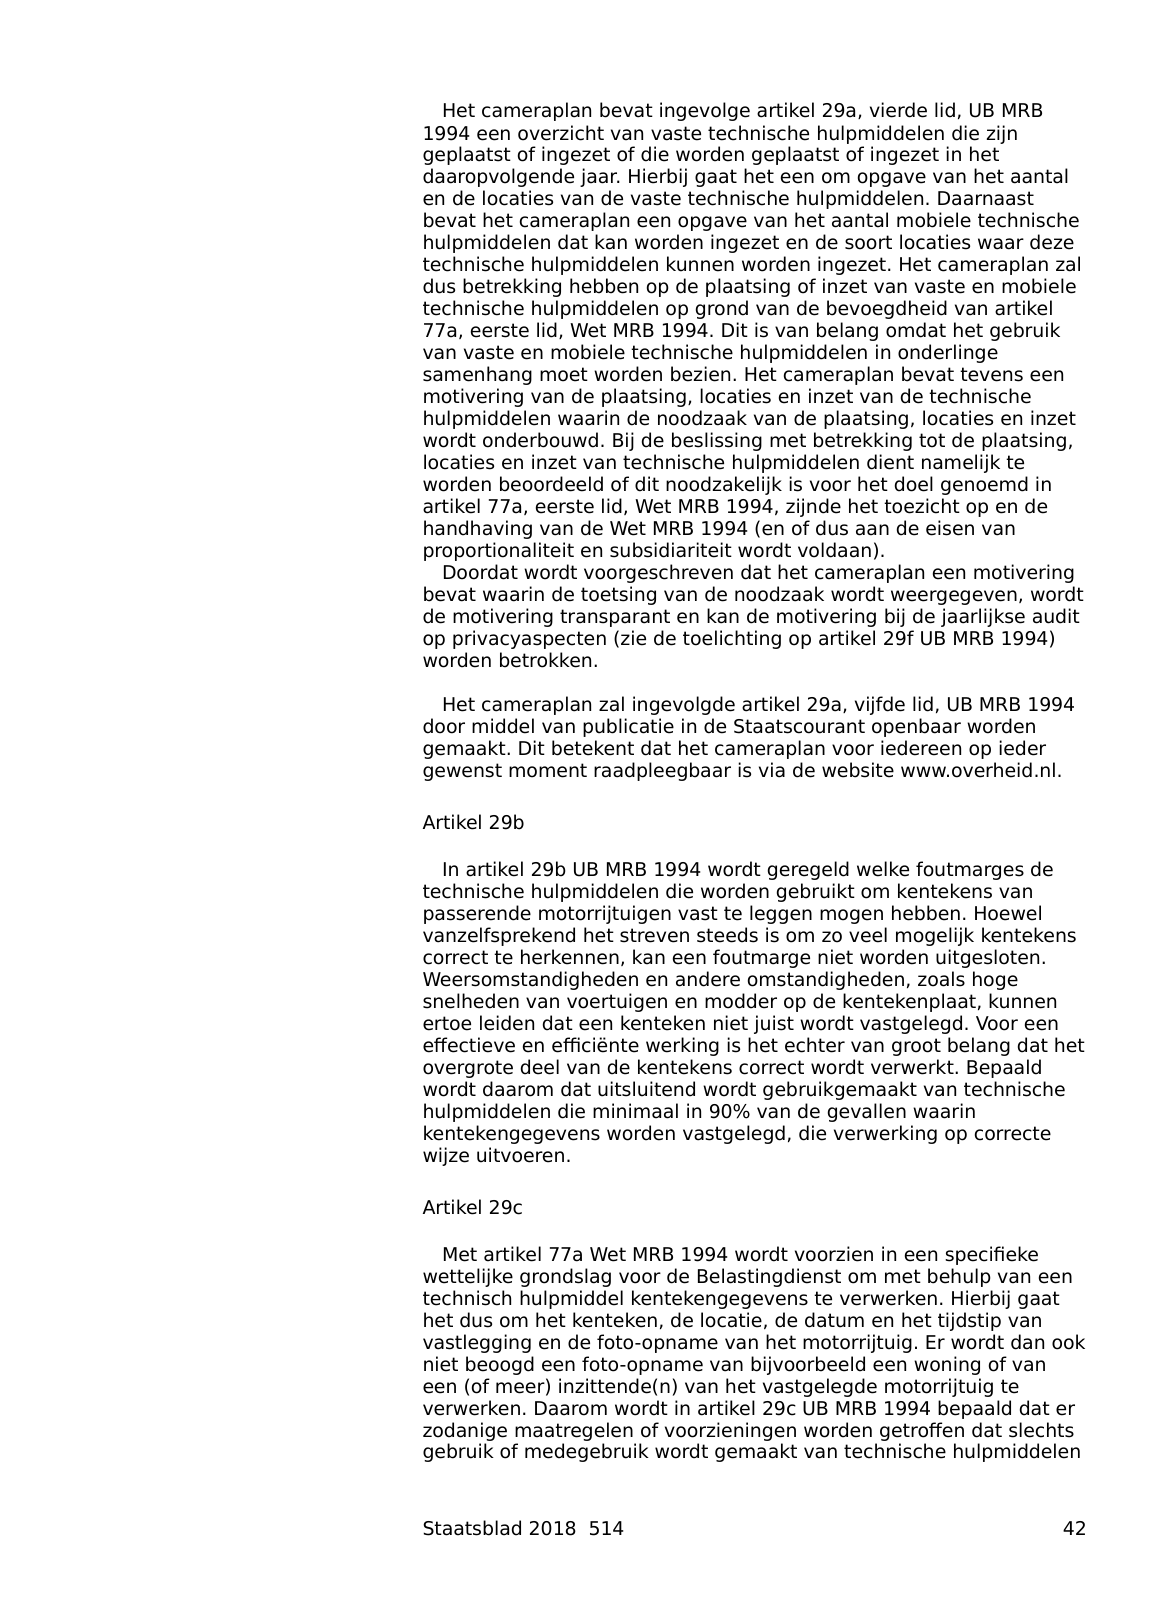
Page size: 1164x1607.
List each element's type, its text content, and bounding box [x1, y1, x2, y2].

text In artikel 29b UB MRB 1994 wordt geregeld welke foutmarges de technische hulpmiddelen die worden gebruikt om kentekens van passerende motorrijtuigen vast te leggen mogen hebben. Hoewel vanzelfsprekend het streven steeds is om zo veel mogelijk kentekens correct te herkennen, kan een foutmarge niet worden uitgesloten. Weersomstandigheden en andere omstandigheden, zoals hoge snelheden van voertuigen en modder op de kentekenplaat, kunnen ertoe leiden dat een kenteken niet juist wordt vastgelegd. Voor een effectieve en efficiënte werking is het echter van groot belang dat het overgrote deel van de kentekens correct wordt verwerkt. Bepaald wordt daarom dat uitsluitend wordt gebruikgemaakt van technische hulpmiddelen die minimaal in 90% van de gevallen waarin kentekengegevens worden vastgelegd, die verwerking op correcte wijze uitvoeren. [422, 859, 1087, 1167]
text Het cameraplan bevat ingevolge artikel 29a, vierde lid, UB MRB 1994 een overzicht van vaste technische hulpmiddelen die zijn geplaatst of ingezet of die worden geplaatst of ingezet in het daaropvolgende jaar. Hierbij gaat het een om opgave van het aantal en de locaties van de vaste technische hulpmiddelen. Daarnaast bevat het cameraplan een opgave van het aantal mobiele technische hulpmiddelen dat kan worden ingezet en de soort locaties waar deze technische hulpmiddelen kunnen worden ingezet. Het cameraplan zal dus betrekking hebben op de plaatsing of inzet van vaste en mobiele technische hulpmiddelen op grond van de bevoegdheid van artikel 77a, eerste lid, Wet MRB 1994. Dit is van belang omdat het gebruik van vaste en mobiele technische hulpmiddelen in onderlinge samenhang moet worden bezien. Het cameraplan bevat tevens een motivering van de plaatsing, locaties en inzet van de technische hulpmiddelen waarin de noodzaak van de plaatsing, locaties en inzet wordt onderbouwd. Bij de beslissing met betrekking tot de plaatsing, locaties en inzet van technische hulpmiddelen dient namelijk te worden beoordeeld of dit noodzakelijk is voor het doel genoemd in artikel 77a, eerste lid, Wet MRB 1994, zijnde het toezicht op en de handhaving van de Wet MRB 1994 (en of dus aan de eisen van proportionaliteit en subsidiariteit wordt voldaan). [422, 100, 1087, 562]
text Met artikel 77a Wet MRB 1994 wordt voorzien in een specifieke wettelijke grondslag voor de Belastingdienst om met behulp van een technisch hulpmiddel kentekengegevens te verwerken. Hierbij gaat het dus om het kenteken, de locatie, de datum en het tijdstip van vastlegging en de foto-opname van het motorrijtuig. Er wordt dan ook niet beoogd een foto-opname van bijvoorbeeld een woning of van een (of meer) inzittende(n) van het vastgelegde motorrijtuig te verwerken. Daarom wordt in artikel 29c UB MRB 1994 bepaald dat er zodanige maatregelen of voorzieningen worden getroffen dat slechts gebruik of medegebruik wordt gemaakt van technische hulpmiddelen [422, 1244, 1087, 1463]
subtitle Artikel 29c [422, 1197, 1087, 1219]
text Doordat wordt voorgeschreven dat het cameraplan een motivering bevat waarin de toetsing van de noodzaak wordt weergegeven, wordt de motivering transparant en kan de motivering bij de jaarlijkse audit op privacyaspecten (zie de toelichting op artikel 29f UB MRB 1994) worden betrokken. [422, 562, 1087, 672]
text Het cameraplan zal ingevolgde artikel 29a, vijfde lid, UB MRB 1994 door middel van publicatie in de Staatscourant openbaar worden gemaakt. Dit betekent dat het cameraplan voor iedereen op ieder gewenst moment raadpleegbaar is via de website www.overheid.nl. [422, 694, 1087, 782]
subtitle Artikel 29b [422, 812, 1087, 834]
